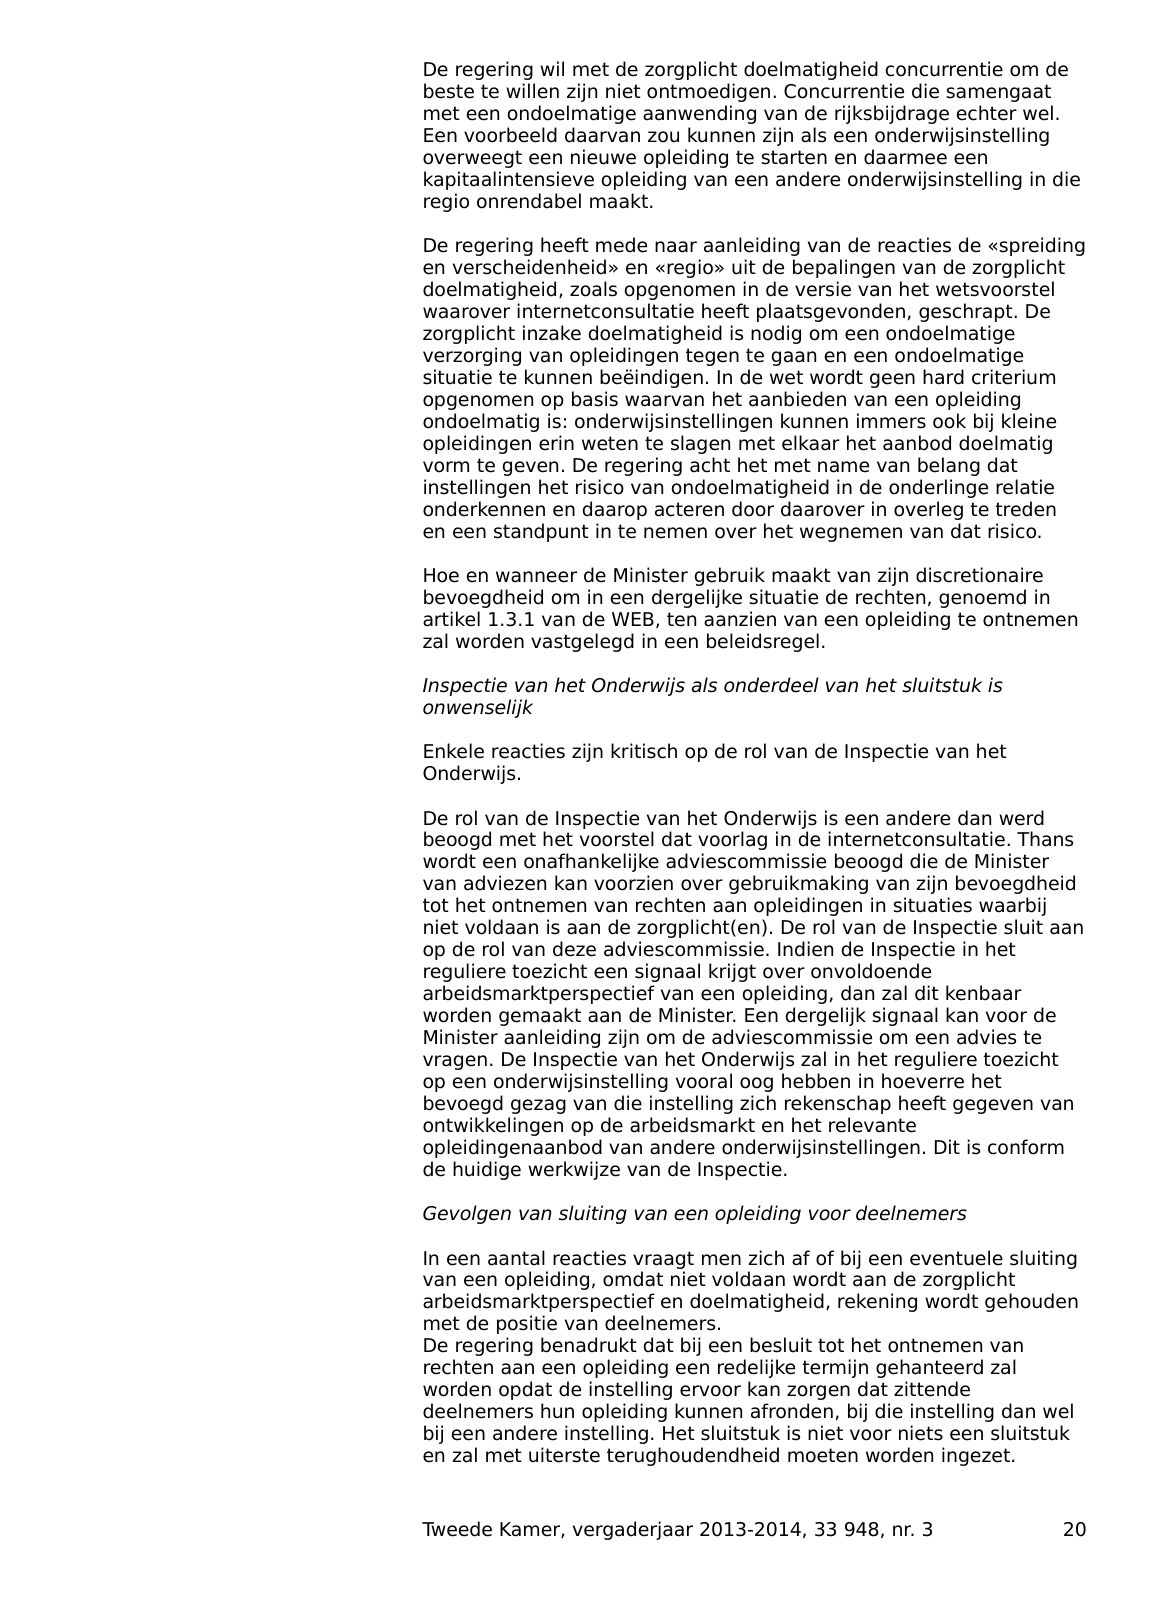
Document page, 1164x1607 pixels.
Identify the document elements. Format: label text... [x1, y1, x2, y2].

text In een aantal reacties vraagt men zich af of bij een eventuele sluiting van een opleiding, omdat niet voldaan wordt aan de zorgplicht arbeidsmarktperspectief en doelmatigheid, rekening wordt gehouden met de positie van deelnemers. [422, 1247, 1087, 1335]
text De regering heeft mede naar aanleiding van de reacties de «spreiding en verscheidenheid» en «regio» uit de bepalingen van de zorgplicht doelmatigheid, zoals opgenomen in de versie van het wetsvoorstel waarover internetconsultatie heeft plaatsgevonden, geschrapt. De zorgplicht inzake doelmatigheid is nodig om een ondoelmatige verzorging van opleidingen tegen te gaan en een ondoelmatige situatie te kunnen beëindigen. In de wet wordt geen hard criterium opgenomen op basis waarvan het aanbieden van een opleiding ondoelmatig is: onderwijsinstellingen kunnen immers ook bij kleine opleidingen erin weten te slagen met elkaar het aanbod doelmatig vorm te geven. De regering acht het met name van belang dat instellingen het risico van ondoelmatigheid in de onderlinge relatie onderkennen en daarop acteren door daarover in overleg te treden en een standpunt in te nemen over het wegnemen van dat risico. [422, 235, 1087, 543]
text Enkele reacties zijn kritisch op de rol van de Inspectie van het Onderwijs. [422, 741, 1087, 785]
text De rol van de Inspectie van het Onderwijs is een andere dan werd beoogd met het voorstel dat voorlag in de internetconsultatie. Thans wordt een onafhankelijke adviescommissie beoogd die de Minister van adviezen kan voorzien over gebruikmaking van zijn bevoegdheid tot het ontnemen van rechten aan opleidingen in situaties waarbij niet voldaan is aan de zorgplicht(en). De rol van de Inspectie sluit aan op de rol van deze adviescommissie. Indien de Inspectie in het reguliere toezicht een signaal krijgt over onvoldoende arbeidsmarktperspectief van een opleiding, dan zal dit kenbaar worden gemaakt aan de Minister. Een dergelijk signaal kan voor de Minister aanleiding zijn om de adviescommissie om een advies te vragen. De Inspectie van het Onderwijs zal in het reguliere toezicht op een onderwijsinstelling vooral oog hebben in hoeverre het bevoegd gezag van die instelling zich rekenschap heeft gegeven van ontwikkelingen op de arbeidsmarkt en het relevante opleidingenaanbod van andere onderwijsinstellingen. Dit is conform de huidige werkwijze van de Inspectie. [422, 807, 1087, 1181]
text De regering benadrukt dat bij een besluit tot het ontnemen van rechten aan een opleiding een redelijke termijn gehanteerd zal worden opdat de instelling ervoor kan zorgen dat zittende deelnemers hun opleiding kunnen afronden, bij die instelling dan wel bij een andere instelling. Het sluitstuk is niet voor niets een sluitstuk en zal met uiterste terughoudendheid moeten worden ingezet. [422, 1335, 1087, 1467]
text Hoe en wanneer de Minister gebruik maakt van zijn discretionaire bevoegdheid om in een dergelijke situatie de rechten, genoemd in artikel 1.3.1 van de WEB, ten aanzien van een opleiding te ontnemen zal worden vastgelegd in een beleidsregel. [422, 565, 1087, 653]
subtitle Gevolgen van sluiting van een opleiding voor deelnemers [422, 1203, 1087, 1225]
text De regering wil met de zorgplicht doelmatigheid concurrentie om de beste te willen zijn niet ontmoedigen. Concurrentie die samengaat met een ondoelmatige aanwending van de rijksbijdrage echter wel. Een voorbeeld daarvan zou kunnen zijn als een onderwijsinstelling overweegt een nieuwe opleiding te starten en daarmee een kapitaalintensieve opleiding van een andere onderwijsinstelling in die regio onrendabel maakt. [422, 59, 1087, 213]
subtitle Inspectie van het Onderwijs als onderdeel van het sluitstuk is onwenselijk [422, 675, 1087, 719]
